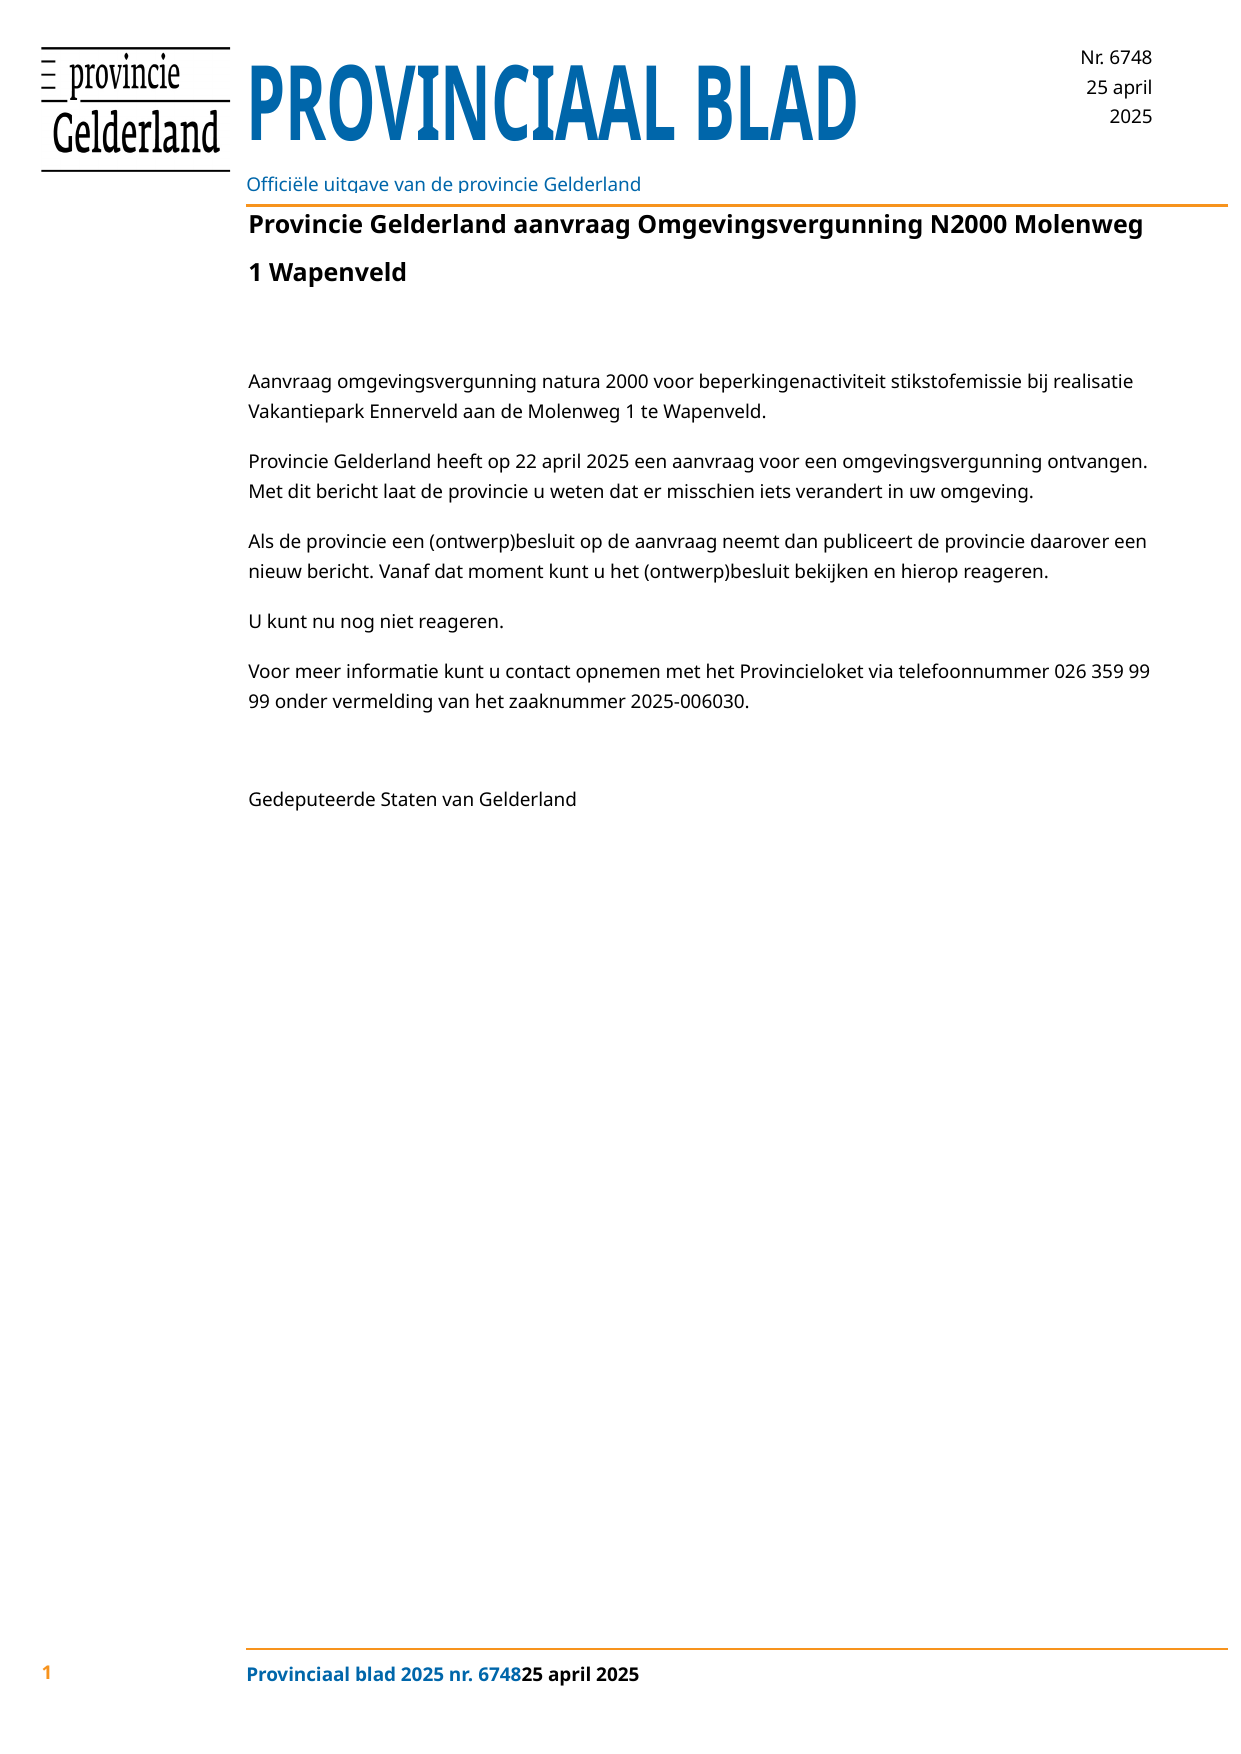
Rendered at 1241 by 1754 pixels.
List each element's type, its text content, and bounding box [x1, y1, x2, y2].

picture [41, 47, 231, 172]
text Provincie Gelderland heeft op 22 april 2025 een aanvraag voor een omgevingsvergunning ontvangen. Met dit bericht laat de provincie u weten dat er misschien iets verandert in uw omgeving. [248, 448, 1152, 504]
text U kunt nu nog niet reageren. [248, 608, 1152, 634]
text Voor meer informatie kunt u contact opnemen met het Provincieloket via telefoonnummer 026 359 99 99 onder vermelding van het zaaknummer 2025-006030. [248, 659, 1152, 714]
text Gedeputeerde Staten van Gelderland [248, 787, 1152, 812]
text Provincie Gelderland aanvraag Omgevingsvergunning N2000 Molenweg 1 Wapenveld [248, 207, 1152, 288]
text Aanvraag omgevingsvergunning natura 2000 voor beperkingenactiviteit stikstofemissie bij realisatie Vakantiepark Ennerveld aan de Molenweg 1 te Wapenveld. [248, 368, 1152, 424]
text Als de provincie een (ontwerp)besluit op de aanvraag neemt dan publiceert de provincie daarover een nieuw bericht. Vanaf dat moment kunt u het (ontwerp)besluit bekijken en hierop reageren. [248, 528, 1152, 584]
